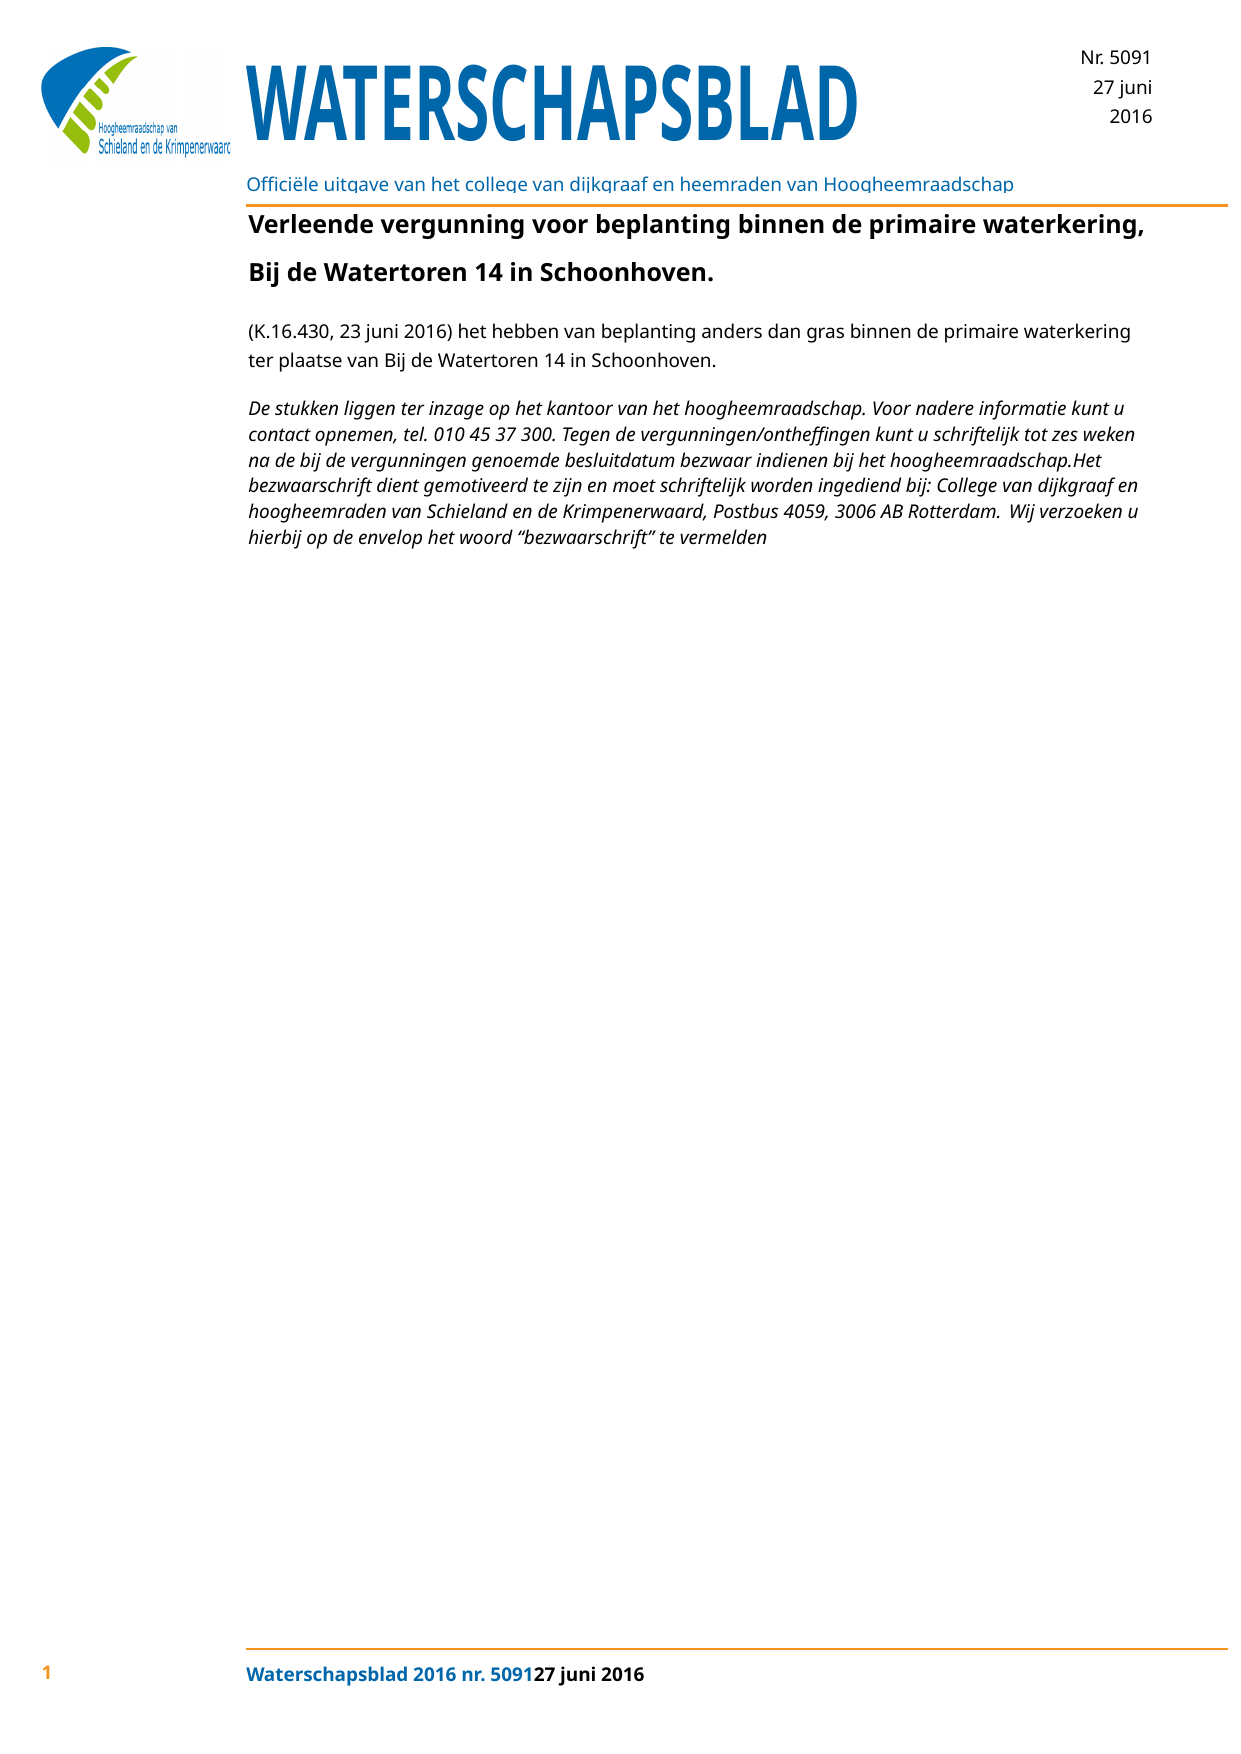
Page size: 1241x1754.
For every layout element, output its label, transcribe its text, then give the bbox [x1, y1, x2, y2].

text (K.16.430, 23 juni 2016) het hebben van beplanting anders dan gras binnen de primaire waterkering ter plaatse van Bij de Watertoren 14 in Schoonhoven. [248, 318, 1152, 373]
text Verleende vergunning voor beplanting binnen de primaire waterkering, Bij de Watertoren 14 in Schoonhoven. [248, 207, 1152, 288]
text De stukken liggen ter inzage op het kantoor van het hoogheemraadschap. Voor nadere informatie kunt u contact opnemen, tel. 010 45 37 300. Tegen de vergunningen/ontheffingen kunt u schriftelijk tot zes weken na de bij de vergunningen genoemde besluitdatum bezwaar indienen bij het hoogheemraadschap.Het bezwaarschrift dient gemotiveerd te zijn en moet schriftelijk worden ingediend bij: College van dijkgraaf en hoogheemraden van Schieland en de Krimpenerwaard, Postbus 4059, 3006 AB Rotterdam. Wij verzoeken u hierbij op de envelop het woord “bezwaarschrift” te vermelden [248, 395, 1152, 550]
picture [41, 47, 231, 172]
